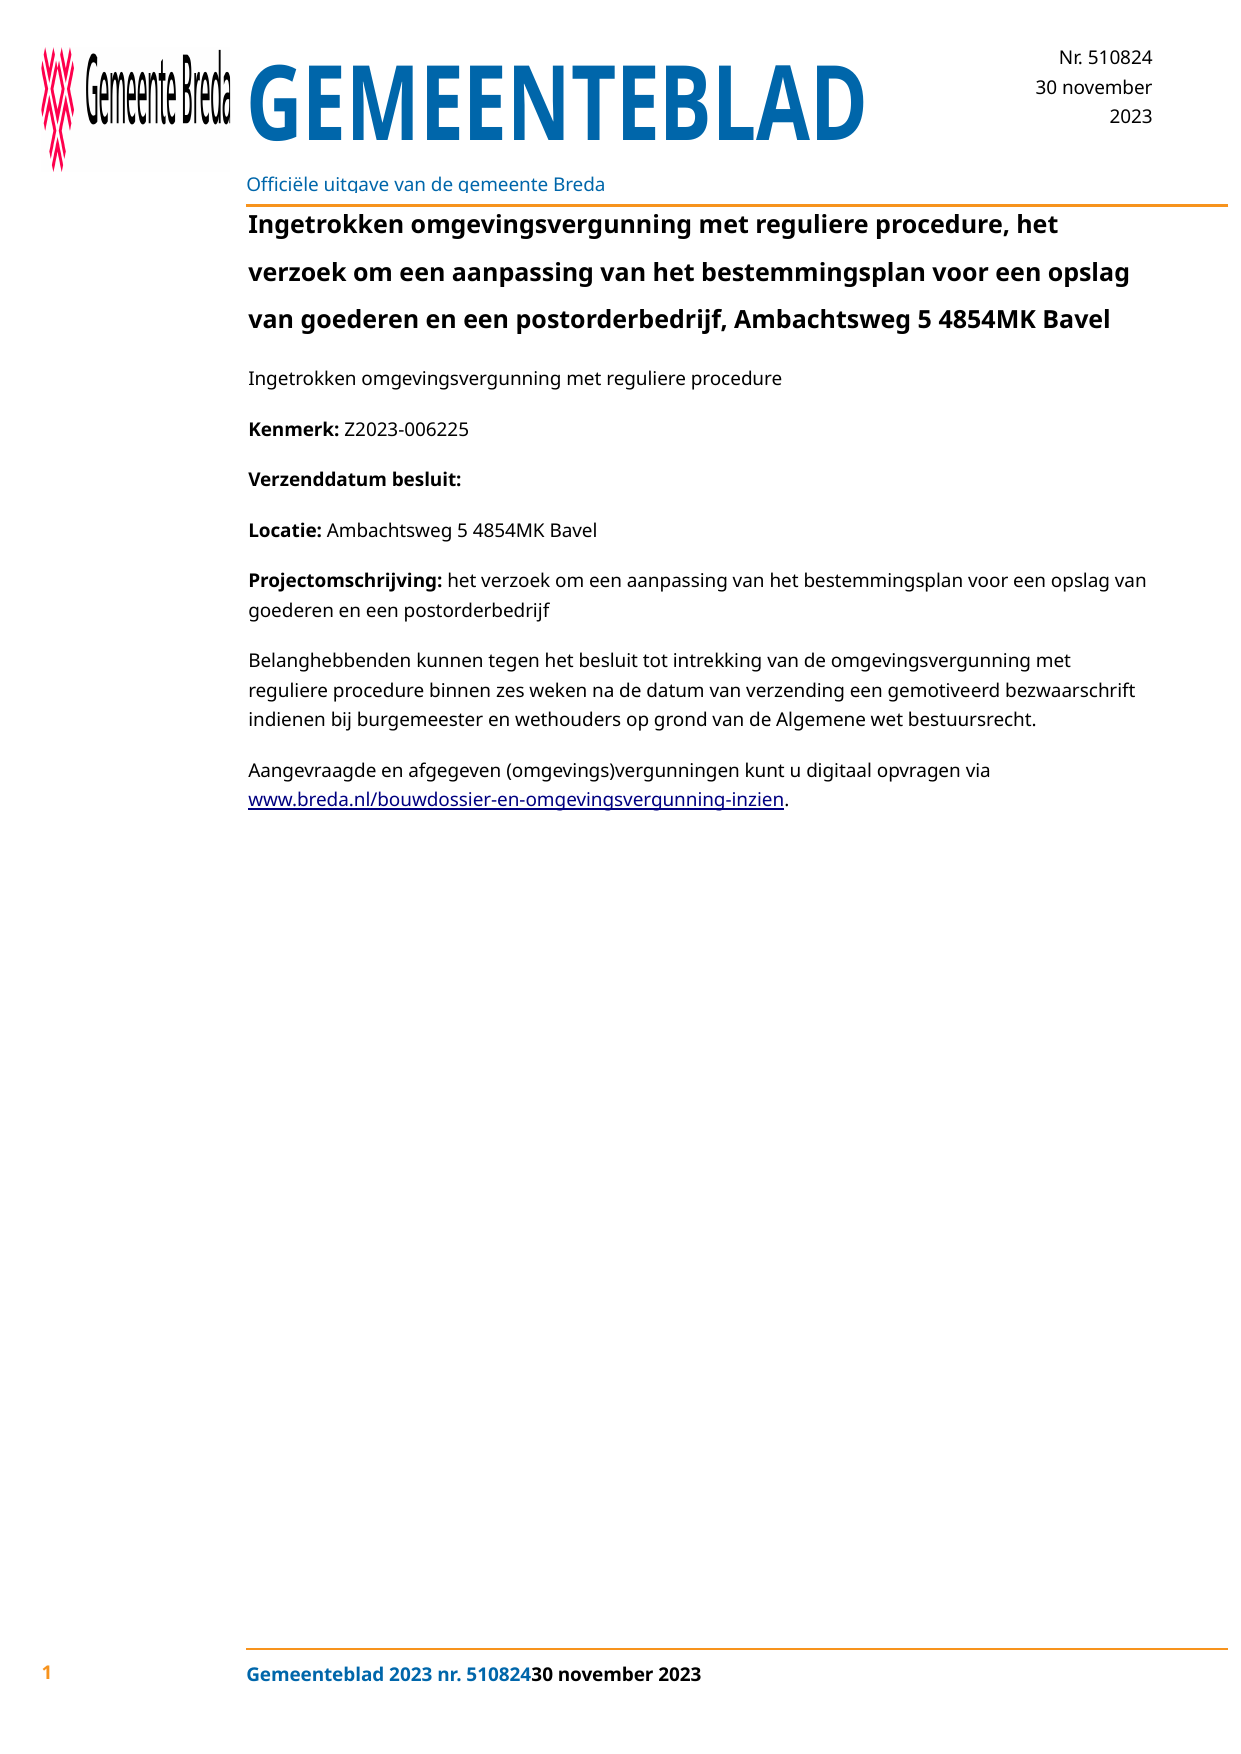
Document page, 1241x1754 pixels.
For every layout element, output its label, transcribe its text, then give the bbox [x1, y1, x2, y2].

text Verzenddatum besluit: [248, 466, 1152, 492]
text Projectomschrijving: het verzoek om een aanpassing van het bestemmingsplan voor een opslag van goederen en een postorderbedrijf [248, 567, 1152, 622]
text Ingetrokken omgevingsvergunning met reguliere procedure [248, 366, 1152, 391]
text Kenmerk: Z2023-006225 [248, 416, 1152, 442]
text Belanghebbenden kunnen tegen het besluit tot intrekking van de omgevingsvergunning met reguliere procedure binnen zes weken na de datum van verzending een gemotiveerd bezwaarschrift indienen bij burgemeester en wethouders op grond van de Algemene wet bestuursrecht. [248, 647, 1152, 732]
text Ingetrokken omgevingsvergunning met reguliere procedure, het verzoek om een aanpassing van het bestemmingsplan voor een opslag van goederen en een postorderbedrijf, Ambachtsweg 5 4854MK Bavel [248, 207, 1152, 336]
text Locatie: Ambachtsweg 5 4854MK Bavel [248, 517, 1152, 542]
text Aangevraagde en afgegeven (omgevings)vergunningen kunt u digitaal opvragen via www.breda.nl/bouwdossier-en-omgevingsvergunning-inzien. [248, 757, 1152, 812]
picture [41, 47, 231, 172]
